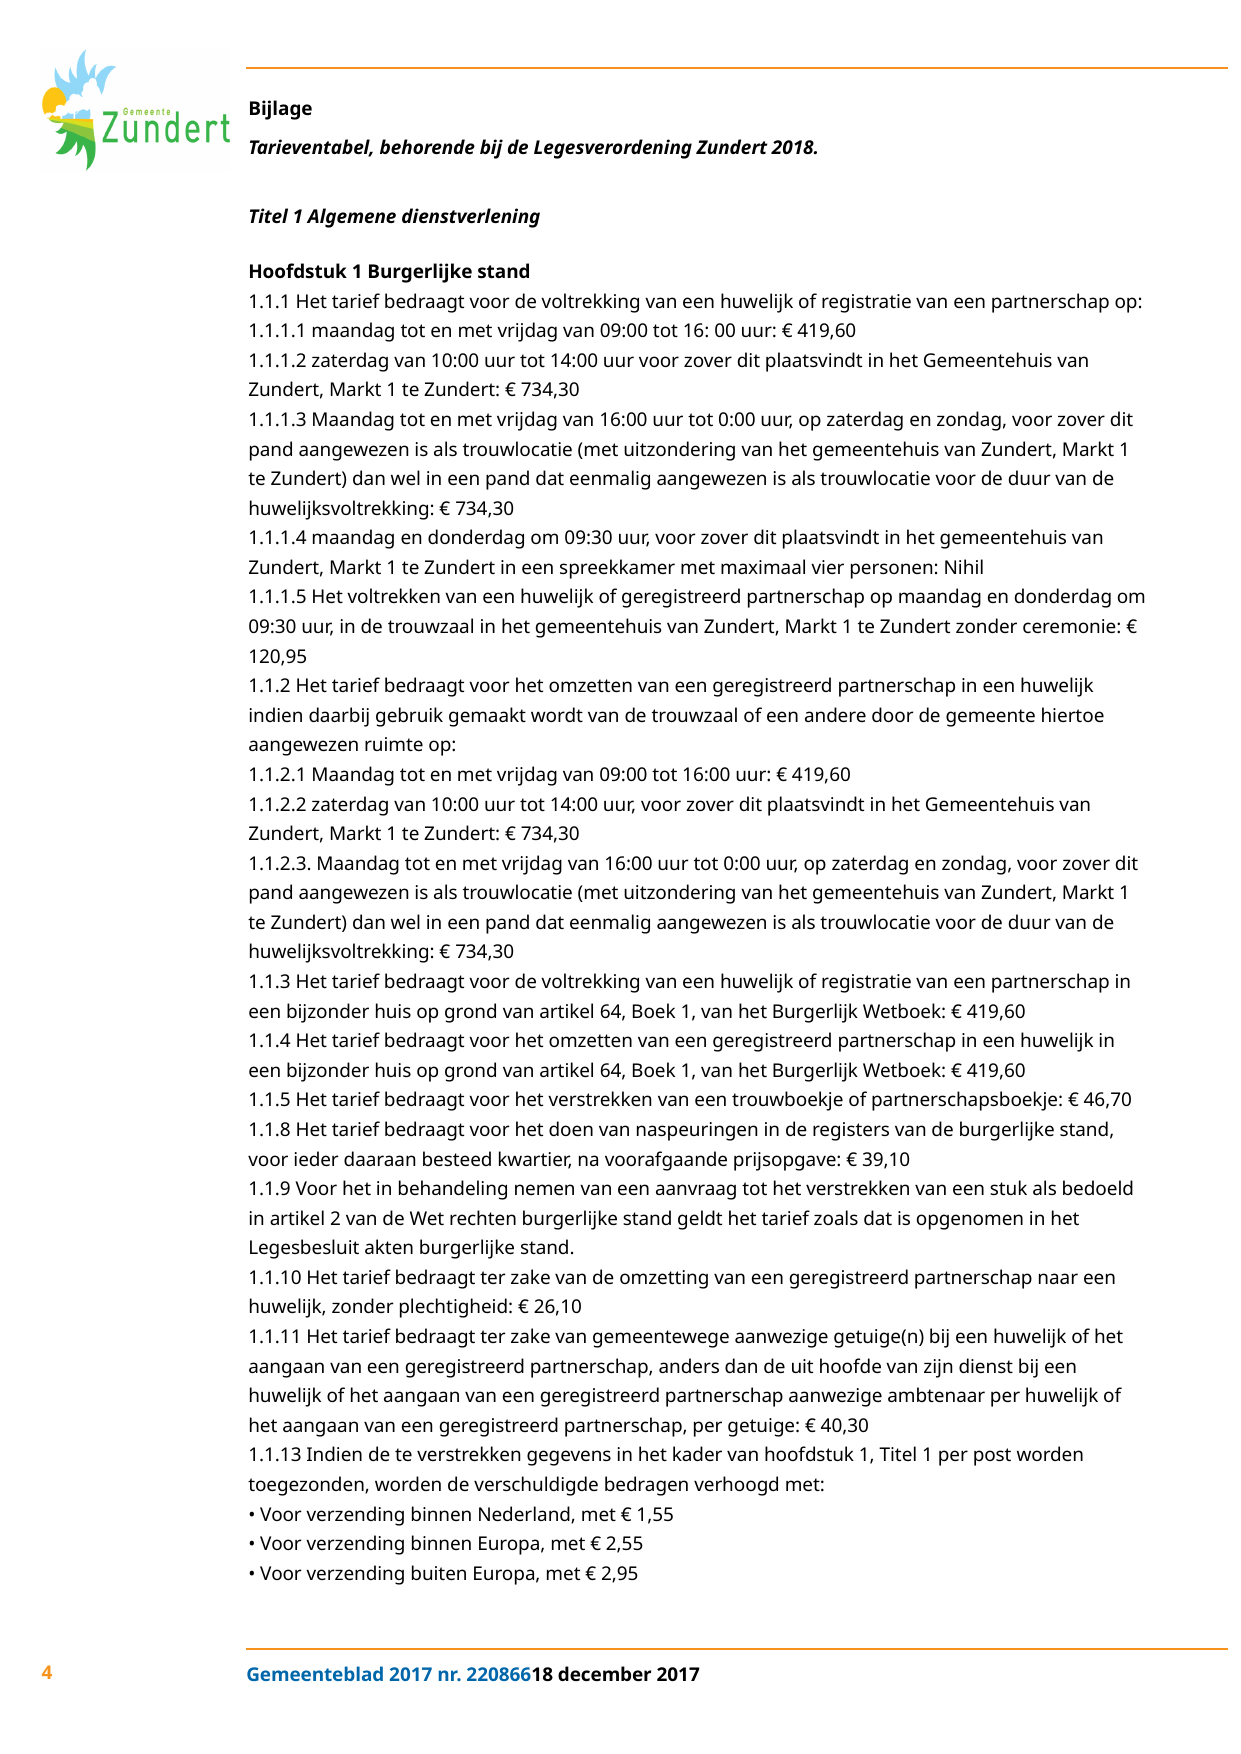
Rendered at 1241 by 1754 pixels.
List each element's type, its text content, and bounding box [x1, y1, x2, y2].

text 1.1.1.1 maandag tot en met vrijdag van 09:00 tot 16: 00 uur: € 419,60 [248, 317, 1152, 343]
text 1.1.2.1 Maandag tot en met vrijdag van 09:00 tot 16:00 uur: € 419,60 [248, 761, 1152, 787]
text 1.1.8 Het tarief bedraagt voor het doen van naspeuringen in de registers van de burgerlijke stand, voor ieder daaraan besteed kwartier, na voorafgaande prijsopgave: € 39,10 [248, 1116, 1152, 1172]
text 1.1.5 Het tarief bedraagt voor het verstrekken van een trouwboekje of partnerschapsboekje: € 46,70 [248, 1087, 1152, 1112]
text 1.1.1.4 maandag en donderdag om 09:30 uur, voor zover dit plaatsvindt in het gemeentehuis van Zundert, Markt 1 te Zundert in een spreekkamer met maximaal vier personen: Nihil [248, 524, 1152, 580]
text Tarieventabel, behorende bij de Legesverordening Zundert 2018. [248, 134, 1152, 160]
text • Voor verzending binnen Nederland, met € 1,55 [248, 1501, 1152, 1527]
text • Voor verzending binnen Europa, met € 2,55 [248, 1530, 1152, 1556]
text 1.1.3 Het tarief bedraagt voor de voltrekking van een huwelijk of registratie van een partnerschap in een bijzonder huis op grond van artikel 64, Boek 1, van het Burgerlijk Wetboek: € 419,60 [248, 968, 1152, 1024]
text 1.1.1.2 zaterdag van 10:00 uur tot 14:00 uur voor zover dit plaatsvindt in het Gemeentehuis van Zundert, Markt 1 te Zundert: € 734,30 [248, 347, 1152, 402]
text 1.1.2.3. Maandag tot en met vrijdag van 16:00 uur tot 0:00 uur, op zaterdag en zondag, voor zover dit pand aangewezen is als trouwlocatie (met uitzondering van het gemeentehuis van Zundert, Markt 1 te Zundert) dan wel in een pand dat eenmalig aangewezen is als trouwlocatie voor de duur van de huwelijksvoltrekking: € 734,30 [248, 850, 1152, 964]
text 1.1.1.5 Het voltrekken van een huwelijk of geregistreerd partnerschap op maandag en donderdag om 09:30 uur, in de trouwzaal in het gemeentehuis van Zundert, Markt 1 te Zundert zonder ceremonie: € 120,95 [248, 584, 1152, 669]
text 1.1.11 Het tarief bedraagt ter zake van gemeentewege aanwezige getuige(n) bij een huwelijk of het aangaan van een geregistreerd partnerschap, anders dan de uit hoofde van zijn dienst bij een huwelijk of het aangaan van een geregistreerd partnerschap aanwezige ambtenaar per huwelijk of het aangaan van een geregistreerd partnerschap, per getuige: € 40,30 [248, 1323, 1152, 1438]
text Titel 1 Algemene dienstverlening [248, 203, 1152, 229]
text 1.1.2 Het tarief bedraagt voor het omzetten van een geregistreerd partnerschap in een huwelijk indien daarbij gebruik gemaakt wordt van de trouwzaal of een andere door de gemeente hiertoe aangewezen ruimte op: [248, 672, 1152, 757]
text 1.1.4 Het tarief bedraagt voor het omzetten van een geregistreerd partnerschap in een huwelijk in een bijzonder huis op grond van artikel 64, Boek 1, van het Burgerlijk Wetboek: € 419,60 [248, 1027, 1152, 1083]
text 1.1.1.3 Maandag tot en met vrijdag van 16:00 uur tot 0:00 uur, op zaterdag en zondag, voor zover dit pand aangewezen is als trouwlocatie (met uitzondering van het gemeentehuis van Zundert, Markt 1 te Zundert) dan wel in een pand dat eenmalig aangewezen is als trouwlocatie voor de duur van de huwelijksvoltrekking: € 734,30 [248, 406, 1152, 521]
text Bijlage [248, 95, 1152, 121]
text • Voor verzending buiten Europa, met € 2,95 [248, 1560, 1152, 1586]
text 1.1.13 Indien de te verstrekken gegevens in het kader van hoofdstuk 1, Titel 1 per post worden toegezonden, worden de verschuldigde bedragen verhoogd met: [248, 1442, 1152, 1497]
text 1.1.10 Het tarief bedraagt ter zake van de omzetting van een geregistreerd partnerschap naar een huwelijk, zonder plechtigheid: € 26,10 [248, 1264, 1152, 1319]
text 1.1.1 Het tarief bedraagt voor de voltrekking van een huwelijk of registratie van een partnerschap op: [248, 288, 1152, 314]
text 1.1.2.2 zaterdag van 10:00 uur tot 14:00 uur, voor zover dit plaatsvindt in het Gemeentehuis van Zundert, Markt 1 te Zundert: € 734,30 [248, 791, 1152, 846]
text Hoofdstuk 1 Burgerlijke stand [248, 258, 1152, 284]
text 1.1.9 Voor het in behandeling nemen van een aanvraag tot het verstrekken van een stuk als bedoeld in artikel 2 van de Wet rechten burgerlijke stand geldt het tarief zoals dat is opgenomen in het Legesbesluit akten burgerlijke stand. [248, 1175, 1152, 1260]
picture [41, 47, 231, 172]
